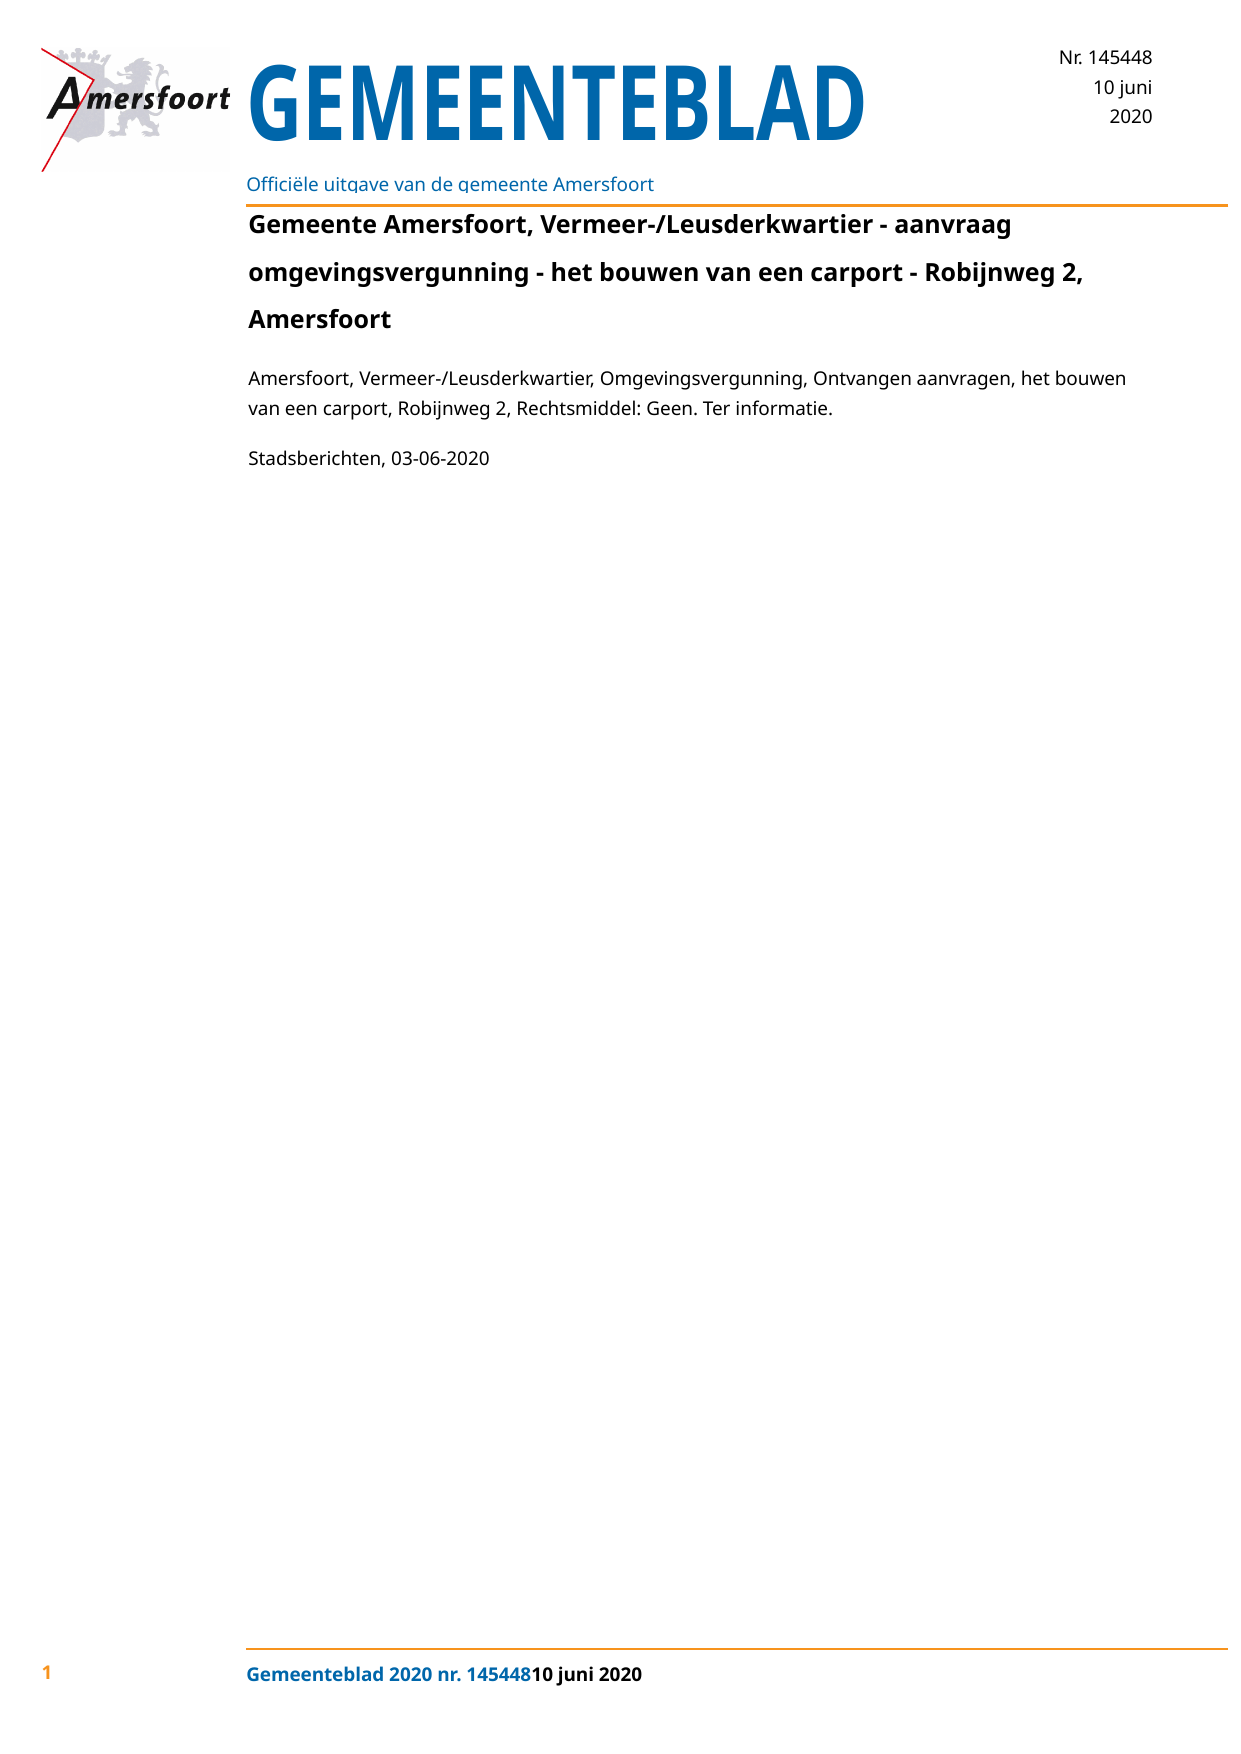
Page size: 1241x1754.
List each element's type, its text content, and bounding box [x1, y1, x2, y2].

text Gemeente Amersfoort, Vermeer-/Leusderkwartier - aanvraag omgevingsvergunning - het bouwen van een carport - Robijnweg 2, Amersfoort [248, 207, 1152, 336]
text Amersfoort, Vermeer-/Leusderkwartier, Omgevingsvergunning, Ontvangen aanvragen, het bouwen van een carport, Robijnweg 2, Rechtsmiddel: Geen. Ter informatie. [248, 366, 1152, 421]
picture [41, 47, 231, 172]
text Stadsberichten, 03-06-2020 [248, 446, 1152, 471]
